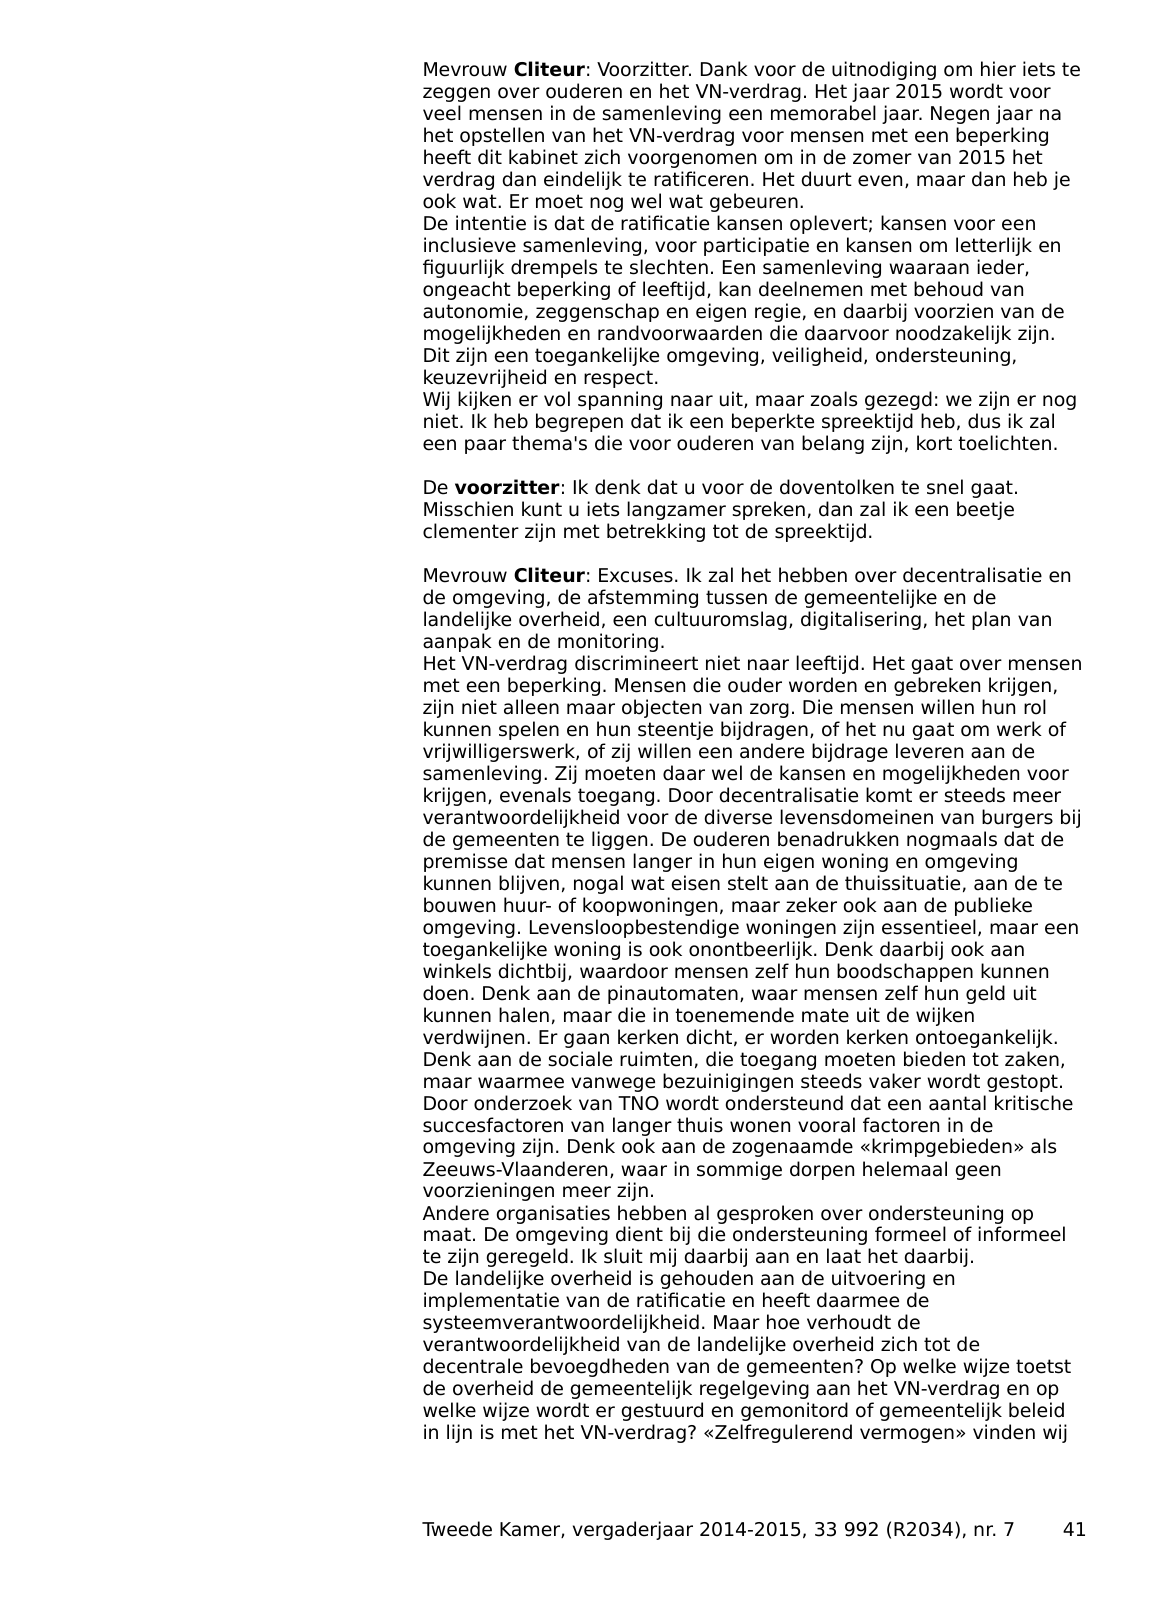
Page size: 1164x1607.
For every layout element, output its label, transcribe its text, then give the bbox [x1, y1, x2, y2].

text Mevrouw Cliteur: Voorzitter. Dank voor de uitnodiging om hier iets te zeggen over ouderen en het VN-verdrag. Het jaar 2015 wordt voor veel mensen in de samenleving een memorabel jaar. Negen jaar na het opstellen van het VN-verdrag voor mensen met een beperking heeft dit kabinet zich voorgenomen om in de zomer van 2015 het verdrag dan eindelijk te ratificeren. Het duurt even, maar dan heb je ook wat. Er moet nog wel wat gebeuren. [422, 59, 1087, 213]
text Mevrouw Cliteur: Excuses. Ik zal het hebben over decentralisatie en de omgeving, de afstemming tussen de gemeentelijke en de landelijke overheid, een cultuuromslag, digitalisering, het plan van aanpak en de monitoring. [422, 565, 1087, 653]
text Andere organisaties hebben al gesproken over ondersteuning op maat. De omgeving dient bij die ondersteuning formeel of informeel te zijn geregeld. Ik sluit mij daarbij aan en laat het daarbij. [422, 1202, 1087, 1268]
text Het VN-verdrag discrimineert niet naar leeftijd. Het gaat over mensen met een beperking. Mensen die ouder worden en gebreken krijgen, zijn niet alleen maar objecten van zorg. Die mensen willen hun rol kunnen spelen en hun steentje bijdragen, of het nu gaat om werk of vrijwilligerswerk, of zij willen een andere bijdrage leveren aan de samenleving. Zij moeten daar wel de kansen en mogelijkheden voor krijgen, evenals toegang. Door decentralisatie komt er steeds meer verantwoordelijkheid voor de diverse levensdomeinen van burgers bij de gemeenten te liggen. De ouderen benadrukken nogmaals dat de premisse dat mensen langer in hun eigen woning en omgeving kunnen blijven, nogal wat eisen stelt aan de thuissituatie, aan de te bouwen huur- of koopwoningen, maar zeker ook aan de publieke omgeving. Levensloopbestendige woningen zijn essentieel, maar een toegankelijke woning is ook onontbeerlijk. Denk daarbij ook aan winkels dichtbij, waardoor mensen zelf hun boodschappen kunnen doen. Denk aan de pinautomaten, waar mensen zelf hun geld uit kunnen halen, maar die in toenemende mate uit de wijken verdwijnen. Er gaan kerken dicht, er worden kerken ontoegankelijk. Denk aan de sociale ruimten, die toegang moeten bieden tot zaken, maar waarmee vanwege bezuinigingen steeds vaker wordt gestopt. Door onderzoek van TNO wordt ondersteund dat een aantal kritische succesfactoren van langer thuis wonen vooral factoren in de omgeving zijn. Denk ook aan de zogenaamde «krimpgebieden» als Zeeuws-Vlaanderen, waar in sommige dorpen helemaal geen voorzieningen meer zijn. [422, 653, 1087, 1202]
text De intentie is dat de ratificatie kansen oplevert; kansen voor een inclusieve samenleving, voor participatie en kansen om letterlijk en figuurlijk drempels te slechten. Een samenleving waaraan ieder, ongeacht beperking of leeftijd, kan deelnemen met behoud van autonomie, zeggenschap en eigen regie, en daarbij voorzien van de mogelijkheden en randvoorwaarden die daarvoor noodzakelijk zijn. Dit zijn een toegankelijke omgeving, veiligheid, ondersteuning, keuzevrijheid en respect. [422, 213, 1087, 389]
text De landelijke overheid is gehouden aan de uitvoering en implementatie van de ratificatie en heeft daarmee de systeemverantwoordelijkheid. Maar hoe verhoudt de verantwoordelijkheid van de landelijke overheid zich tot de decentrale bevoegdheden van de gemeenten? Op welke wijze toetst de overheid de gemeentelijk regelgeving aan het VN-verdrag en op welke wijze wordt er gestuurd en gemonitord of gemeentelijk beleid in lijn is met het VN-verdrag? «Zelfregulerend vermogen» vinden wij [422, 1268, 1087, 1444]
text Wij kijken er vol spanning naar uit, maar zoals gezegd: we zijn er nog niet. Ik heb begrepen dat ik een beperkte spreektijd heb, dus ik zal een paar thema's die voor ouderen van belang zijn, kort toelichten. [422, 389, 1087, 455]
text De voorzitter: Ik denk dat u voor de doventolken te snel gaat. Misschien kunt u iets langzamer spreken, dan zal ik een beetje clementer zijn met betrekking tot de spreektijd. [422, 477, 1087, 543]
